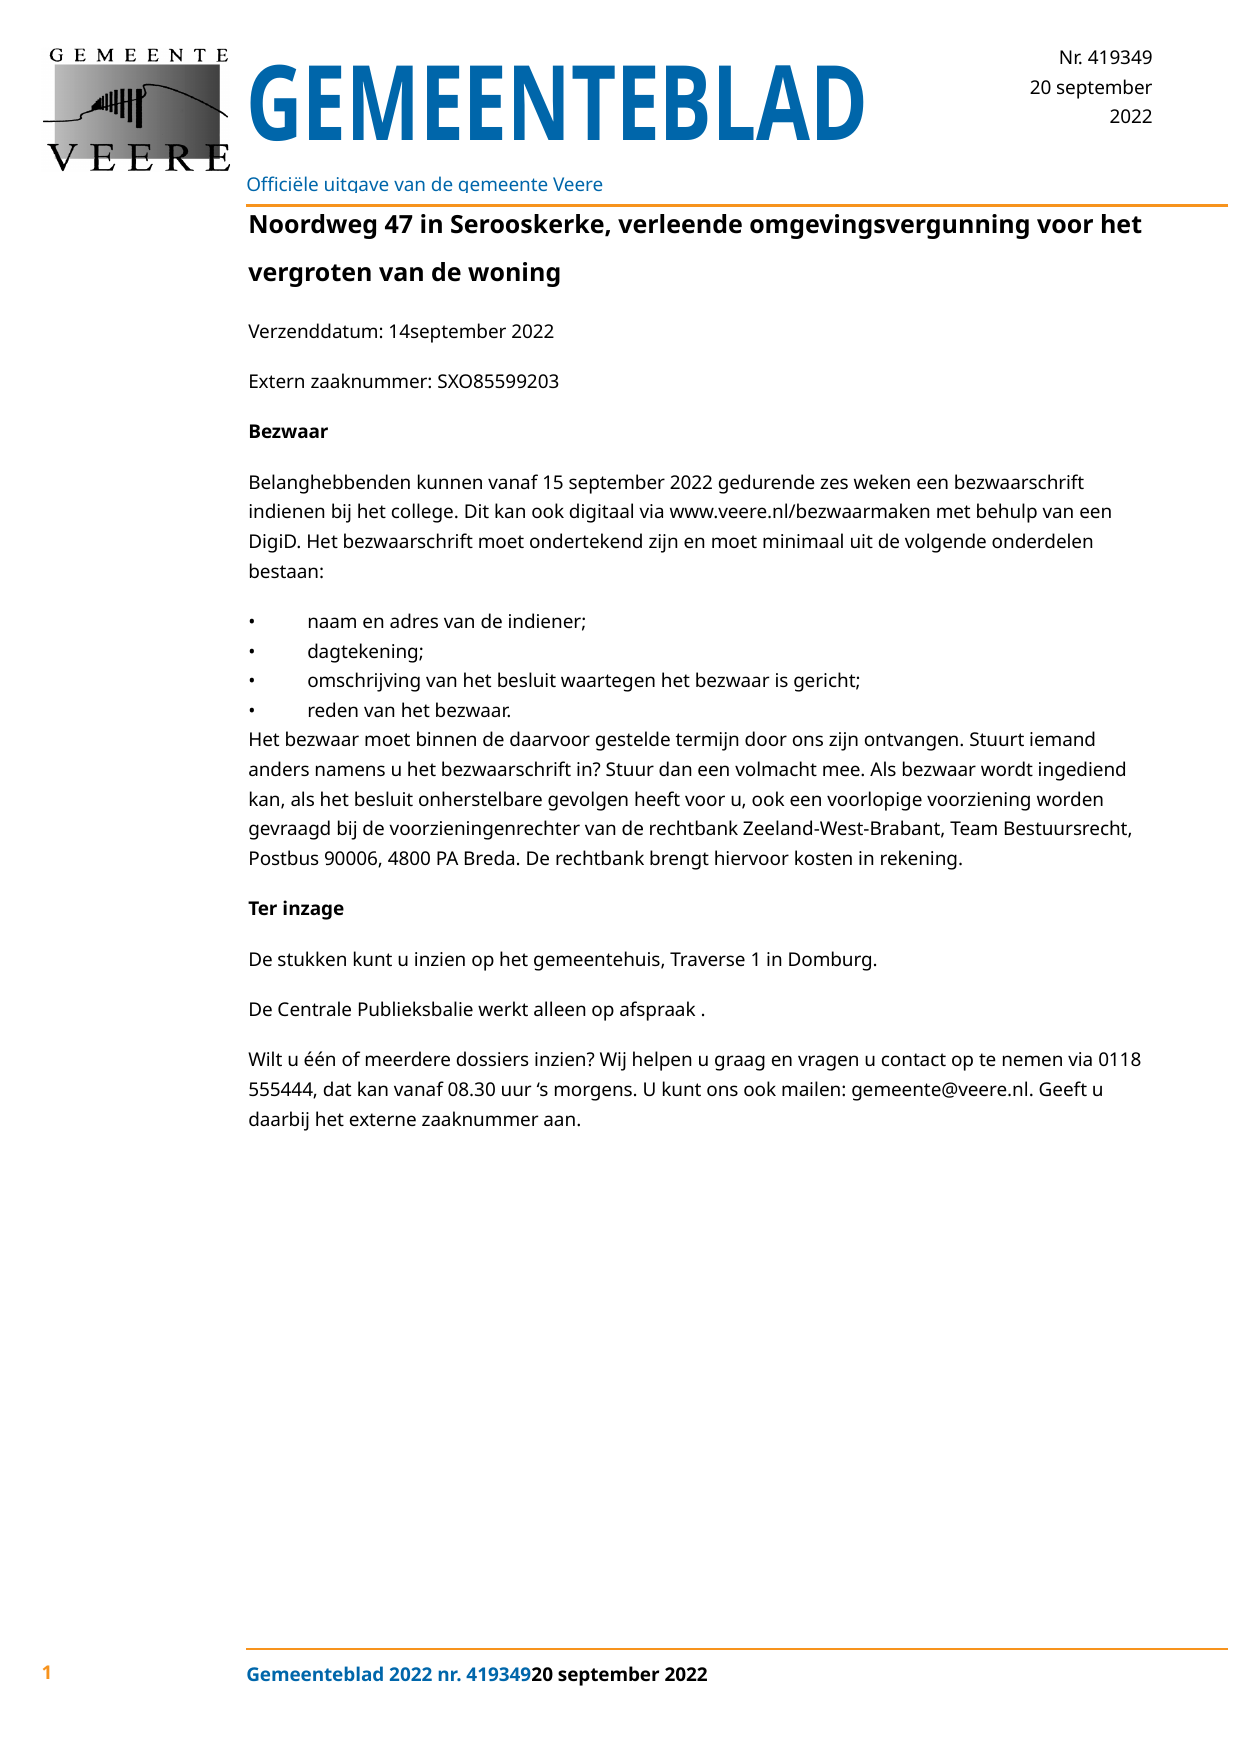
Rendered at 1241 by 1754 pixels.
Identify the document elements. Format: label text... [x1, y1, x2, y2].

list reden van het bezwaar. [248, 697, 1152, 723]
text Wilt u één of meerdere dossiers inzien? Wij helpen u graag en vragen u contact op te nemen via 0118 555444, dat kan vanaf 08.30 uur ‘s morgens. U kunt ons ook mailen: gemeente@veere.nl. Geeft u daarbij het externe zaaknummer aan. [248, 1047, 1152, 1132]
list omschrijving van het besluit waartegen het bezwaar is gericht; [248, 667, 1152, 693]
text Noordweg 47 in Serooskerke, verleende omgevingsvergunning voor het vergroten van de woning [248, 207, 1152, 288]
text De Centrale Publieksbalie werkt alleen op afspraak . [248, 996, 1152, 1022]
text Belanghebbenden kunnen vanaf 15 september 2022 gedurende zes weken een bezwaarschrift indienen bij het college. Dit kan ook digitaal via www.veere.nl/bezwaarmaken met behulp van een DigiD. Het bezwaarschrift moet ondertekend zijn en moet minimaal uit de volgende onderdelen bestaan: [248, 469, 1152, 584]
text Extern zaaknummer: SXO85599203 [248, 368, 1152, 394]
text De stukken kunt u inzien op het gemeentehuis, Traverse 1 in Domburg. [248, 946, 1152, 972]
picture [41, 47, 231, 172]
list naam en adres van de indiener; [248, 608, 1152, 634]
text Ter inzage [248, 895, 1152, 921]
text Verzenddatum: 14september 2022 [248, 318, 1152, 344]
text Bezwaar [248, 419, 1152, 444]
text Het bezwaar moet binnen de daarvoor gestelde termijn door ons zijn ontvangen. Stuurt iemand anders namens u het bezwaarschrift in? Stuur dan een volmacht mee. Als bezwaar wordt ingediend kan, als het besluit onherstelbare gevolgen heeft voor u, ook een voorlopige voorziening worden gevraagd bij de voorzieningenrechter van de rechtbank Zeeland-West-Brabant, Team Bestuursrecht, Postbus 90006, 4800 PA Breda. De rechtbank brengt hiervoor kosten in rekening. [248, 727, 1152, 871]
list dagtekening; [248, 638, 1152, 664]
